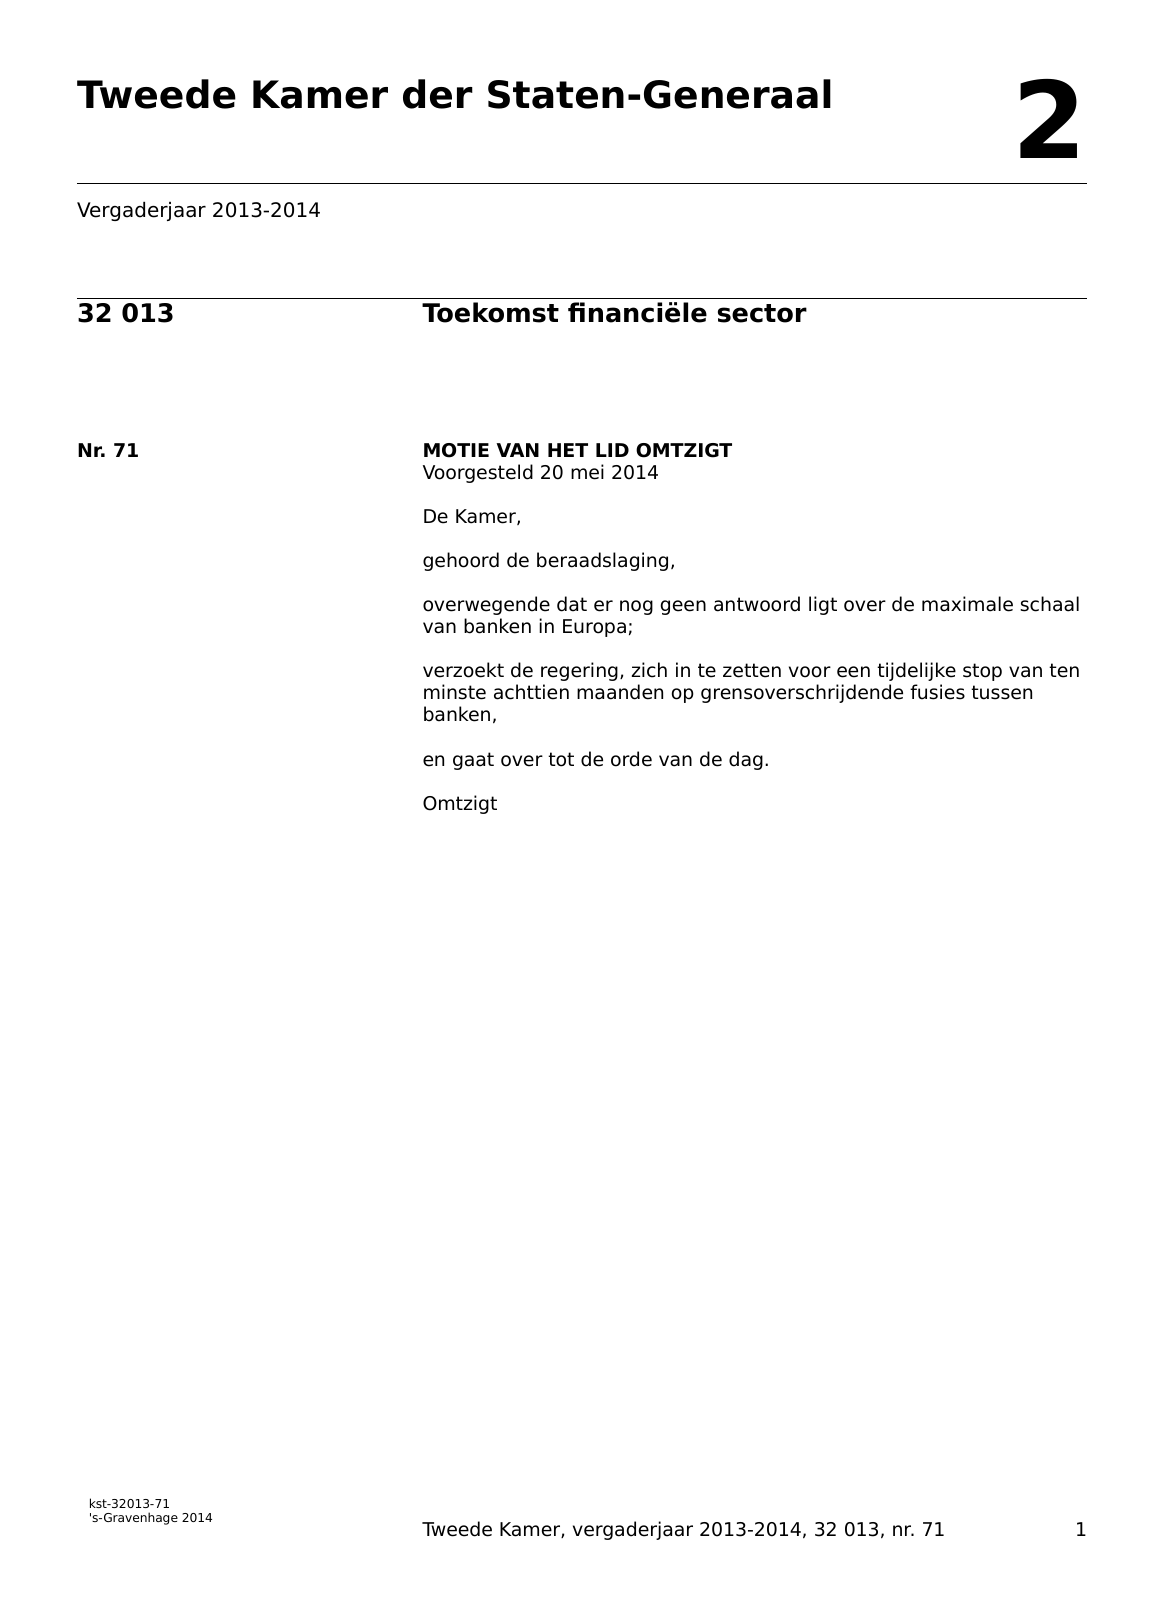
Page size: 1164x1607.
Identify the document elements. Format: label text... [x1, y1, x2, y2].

subtitle 32 013 Toekomst financiële sector [77, 299, 1087, 329]
text Omtzigt [422, 793, 1087, 814]
subtitle Nr. 71 MOTIE VAN HET LID OMTZIGT [77, 440, 1087, 462]
text kst-32013-71 [88, 1497, 323, 1511]
table_cell Vergaderjaar 2013-2014 [77, 184, 1087, 298]
text verzoekt de regering, zich in te zetten voor een tijdelijke stop van ten minste achttien maanden op grensoverschrijdende fusies tussen banken, [422, 660, 1087, 726]
table_header Tweede Kamer der Staten-Generaal [77, 59, 886, 183]
text De Kamer, [422, 506, 1087, 528]
text Voorgesteld 20 mei 2014 [422, 462, 1087, 484]
text en gaat over tot de orde van de dag. [422, 748, 1087, 770]
table_header 2 [886, 59, 1087, 183]
text gehoord de beraadslaging, [422, 550, 1087, 572]
text overwegende dat er nog geen antwoord ligt over de maximale schaal van banken in Europa; [422, 594, 1087, 638]
text 's-Gravenhage 2014 [88, 1511, 323, 1525]
